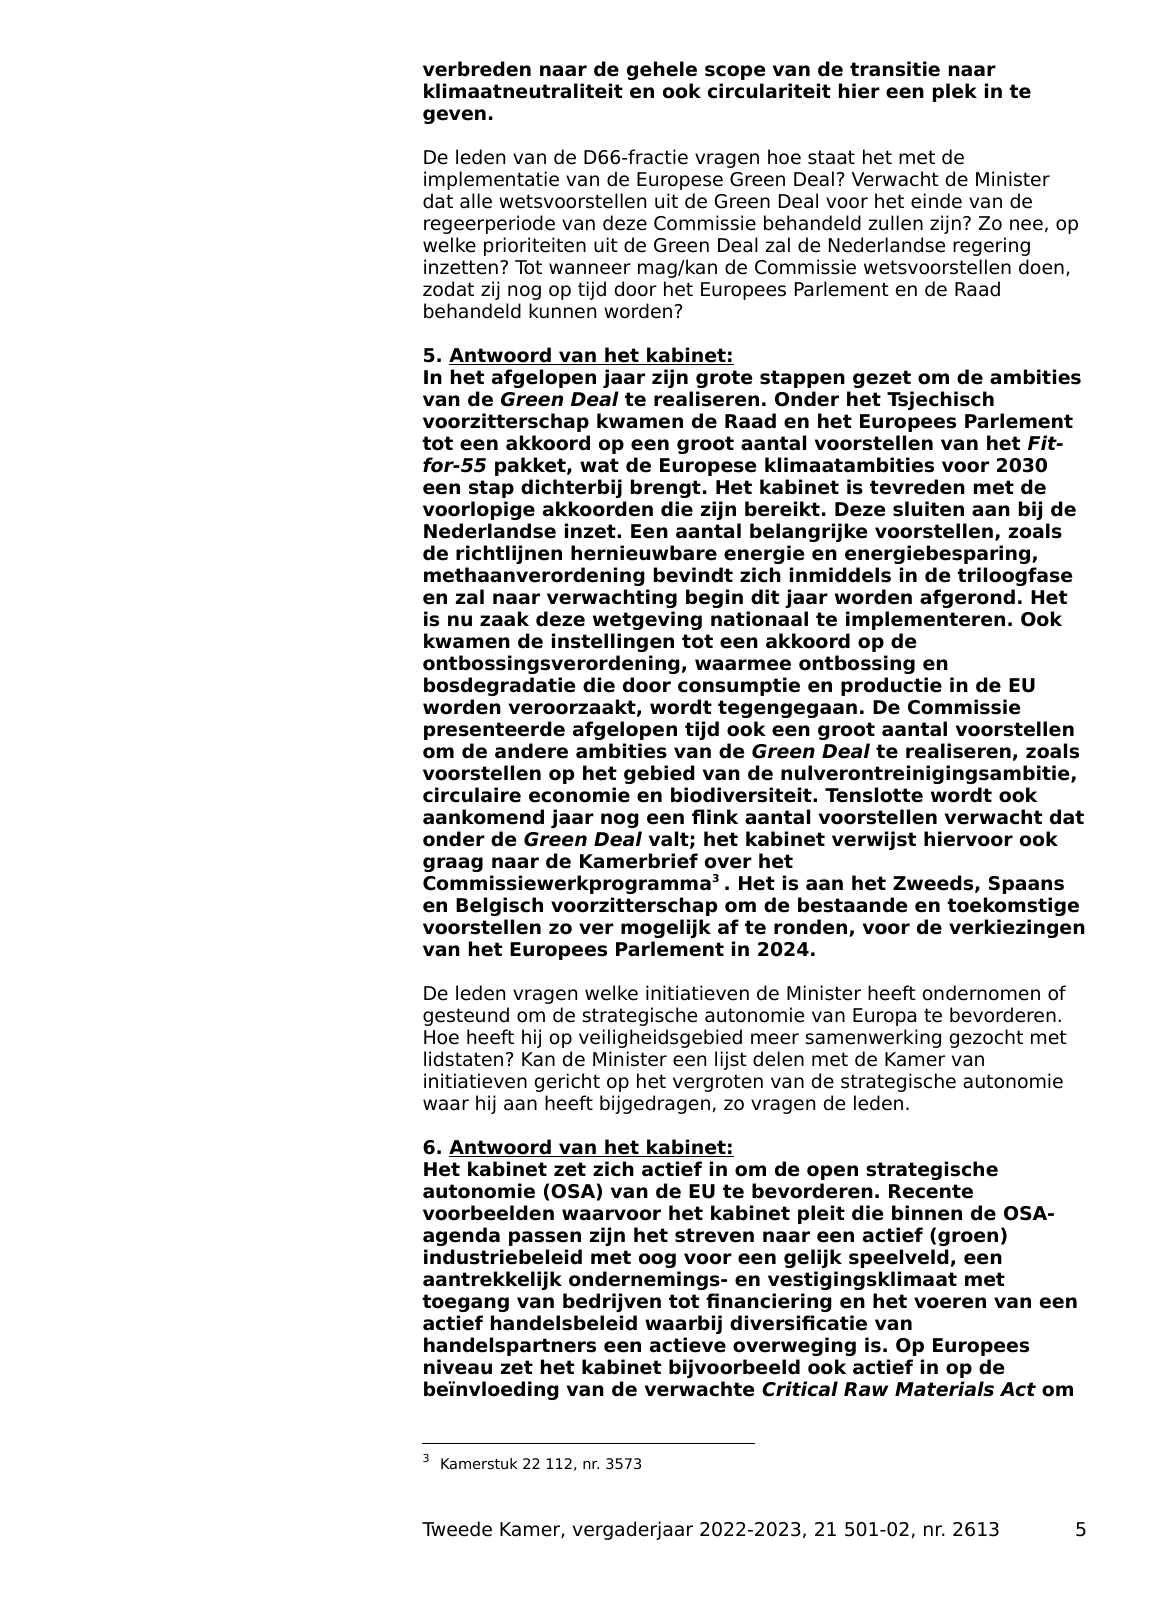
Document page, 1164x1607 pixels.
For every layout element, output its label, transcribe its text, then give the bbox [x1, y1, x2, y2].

text Het kabinet zet zich actief in om de open strategische autonomie (OSA) van de EU te bevorderen. Recente voorbeelden waarvoor het kabinet pleit die binnen de OSA-agenda passen zijn het streven naar een actief (groen) industriebeleid met oog voor een gelijk speelveld, een aantrekkelijk ondernemings- en vestigingsklimaat met toegang van bedrijven tot financiering en het voeren van een actief handelsbeleid waarbij diversificatie van handelspartners een actieve overweging is. Op Europees niveau zet het kabinet bijvoorbeeld ook actief in op de beïnvloeding van de verwachte Critical Raw Materials Act om [422, 1159, 1087, 1401]
text De leden van de D66-fractie vragen hoe staat het met de implementatie van de Europese Green Deal? Verwacht de Minister dat alle wetsvoorstellen uit de Green Deal voor het einde van de regeerperiode van deze Commissie behandeld zullen zijn? Zo nee, op welke prioriteiten uit de Green Deal zal de Nederlandse regering inzetten? Tot wanneer mag/kan de Commissie wetsvoorstellen doen, zodat zij nog op tijd door het Europees Parlement en de Raad behandeld kunnen worden? [422, 147, 1087, 323]
text 5. Antwoord van het kabinet: [422, 345, 1087, 367]
text De leden vragen welke initiatieven de Minister heeft ondernomen of gesteund om de strategische autonomie van Europa te bevorderen. Hoe heeft hij op veiligheidsgebied meer samenwerking gezocht met lidstaten? Kan de Minister een lijst delen met de Kamer van initiatieven gericht op het vergroten van de strategische autonomie waar hij aan heeft bijgedragen, zo vragen de leden. [422, 983, 1087, 1115]
text 6. Antwoord van het kabinet: [422, 1137, 1087, 1159]
text In het afgelopen jaar zijn grote stappen gezet om de ambities van de Green Deal te realiseren. Onder het Tsjechisch voorzitterschap kwamen de Raad en het Europees Parlement tot een akkoord op een groot aantal voorstellen van het Fit-for-55 pakket, wat de Europese klimaatambities voor 2030 een stap dichterbij brengt. Het kabinet is tevreden met de voorlopige akkoorden die zijn bereikt. Deze sluiten aan bij de Nederlandse inzet. Een aantal belangrijke voorstellen, zoals de richtlijnen hernieuwbare energie en energiebesparing, methaanverordening bevindt zich inmiddels in de triloogfase en zal naar verwachting begin dit jaar worden afgerond. Het is nu zaak deze wetgeving nationaal te implementeren. Ook kwamen de instellingen tot een akkoord op de ontbossingsverordening, waarmee ontbossing en bosdegradatie die door consumptie en productie in de EU worden veroorzaakt, wordt tegengegaan. De Commissie presenteerde afgelopen tijd ook een groot aantal voorstellen om de andere ambities van de Green Deal te realiseren, zoals voorstellen op het gebied van de nulverontreinigingsambitie, circulaire economie en biodiversiteit. Tenslotte wordt ook aankomend jaar nog een flink aantal voorstellen verwacht dat onder de Green Deal valt; het kabinet verwijst hiervoor ook graag naar de Kamerbrief over het Commissiewerkprogramma. Het is aan het Zweeds, Spaans en Belgisch voorzitterschap om de bestaande en toekomstige voorstellen zo ver mogelijk af te ronden, voor de verkiezingen van het Europees Parlement in 2024. [422, 367, 1087, 961]
text Kamerstuk 22 112, nr. 3573 [422, 1452, 1087, 1474]
text verbreden naar de gehele scope van de transitie naar klimaatneutraliteit en ook circulariteit hier een plek in te geven. [422, 59, 1087, 125]
